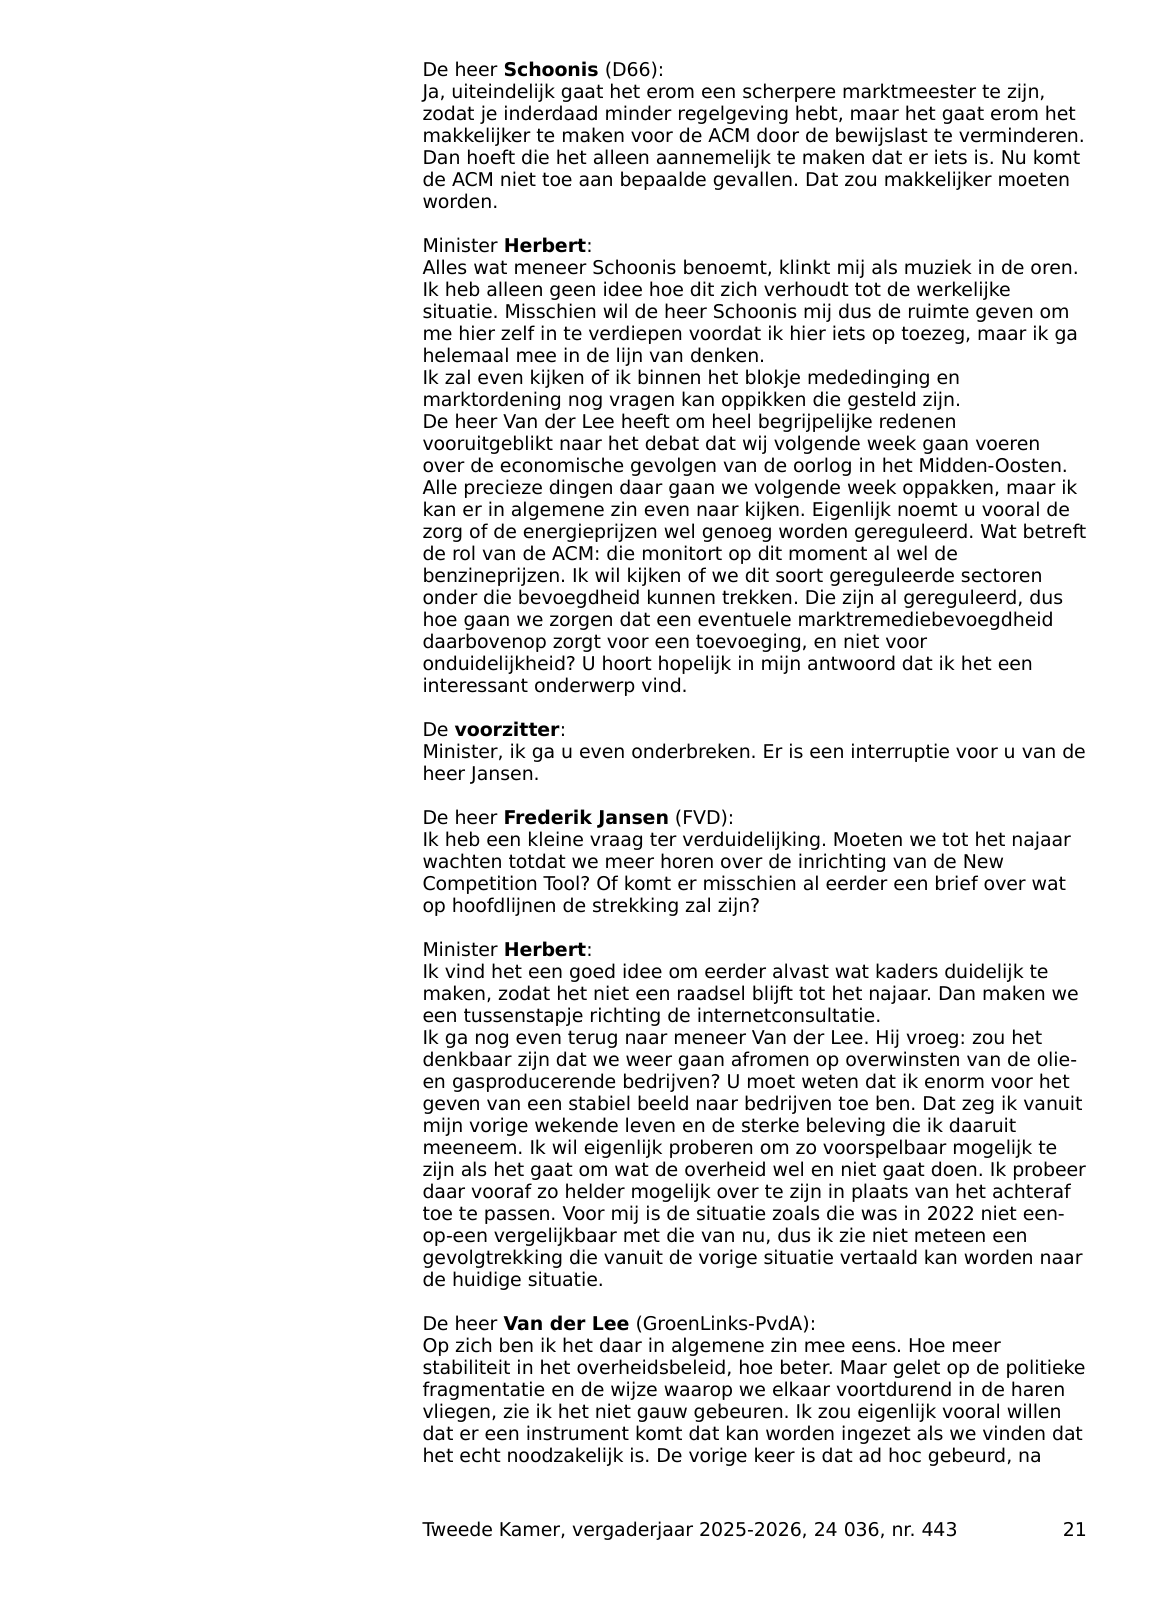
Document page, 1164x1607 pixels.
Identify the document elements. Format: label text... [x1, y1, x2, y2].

text De heer Frederik Jansen (FVD): [422, 807, 1087, 829]
text Minister Herbert: [422, 235, 1087, 257]
text Minister Herbert: [422, 939, 1087, 961]
text Minister, ik ga u even onderbreken. Er is een interruptie voor u van de heer Jansen. [422, 741, 1087, 785]
text Ik heb een kleine vraag ter verduidelijking. Moeten we tot het najaar wachten totdat we meer horen over de inrichting van de New Competition Tool? Of komt er misschien al eerder een brief over wat op hoofdlijnen de strekking zal zijn? [422, 829, 1087, 917]
text De heer Van der Lee heeft om heel begrijpelijke redenen vooruitgeblikt naar het debat dat wij volgende week gaan voeren over de economische gevolgen van de oorlog in het Midden-Oosten. Alle precieze dingen daar gaan we volgende week oppakken, maar ik kan er in algemene zin even naar kijken. Eigenlijk noemt u vooral de zorg of de energieprijzen wel genoeg worden gereguleerd. Wat betreft de rol van de ACM: die monitort op dit moment al wel de benzineprijzen. Ik wil kijken of we dit soort gereguleerde sectoren onder die bevoegdheid kunnen trekken. Die zijn al gereguleerd, dus hoe gaan we zorgen dat een eventuele marktremediebevoegdheid daarbovenop zorgt voor een toevoeging, en niet voor onduidelijkheid? U hoort hopelijk in mijn antwoord dat ik het een interessant onderwerp vind. [422, 411, 1087, 697]
text De voorzitter: [422, 719, 1087, 741]
text Ik vind het een goed idee om eerder alvast wat kaders duidelijk te maken, zodat het niet een raadsel blijft tot het najaar. Dan maken we een tussenstapje richting de internetconsultatie. [422, 961, 1087, 1027]
text De heer Van der Lee (GroenLinks-PvdA): [422, 1313, 1087, 1335]
text De heer Schoonis (D66): [422, 59, 1087, 81]
text Ja, uiteindelijk gaat het erom een scherpere marktmeester te zijn, zodat je inderdaad minder regelgeving hebt, maar het gaat erom het makkelijker te maken voor de ACM door de bewijslast te verminderen. Dan hoeft die het alleen aannemelijk te maken dat er iets is. Nu komt de ACM niet toe aan bepaalde gevallen. Dat zou makkelijker moeten worden. [422, 81, 1087, 213]
text Op zich ben ik het daar in algemene zin mee eens. Hoe meer stabiliteit in het overheidsbeleid, hoe beter. Maar gelet op de politieke fragmentatie en de wijze waarop we elkaar voortdurend in de haren vliegen, zie ik het niet gauw gebeuren. Ik zou eigenlijk vooral willen dat er een instrument komt dat kan worden ingezet als we vinden dat het echt noodzakelijk is. De vorige keer is dat ad hoc gebeurd, na [422, 1335, 1087, 1467]
text Ik ga nog even terug naar meneer Van der Lee. Hij vroeg: zou het denkbaar zijn dat we weer gaan afromen op overwinsten van de olie- en gasproducerende bedrijven? U moet weten dat ik enorm voor het geven van een stabiel beeld naar bedrijven toe ben. Dat zeg ik vanuit mijn vorige wekende leven en de sterke beleving die ik daaruit meeneem. Ik wil eigenlijk proberen om zo voorspelbaar mogelijk te zijn als het gaat om wat de overheid wel en niet gaat doen. Ik probeer daar vooraf zo helder mogelijk over te zijn in plaats van het achteraf toe te passen. Voor mij is de situatie zoals die was in 2022 niet een-op-een vergelijkbaar met die van nu, dus ik zie niet meteen een gevolgtrekking die vanuit de vorige situatie vertaald kan worden naar de huidige situatie. [422, 1027, 1087, 1291]
text Alles wat meneer Schoonis benoemt, klinkt mij als muziek in de oren. Ik heb alleen geen idee hoe dit zich verhoudt tot de werkelijke situatie. Misschien wil de heer Schoonis mij dus de ruimte geven om me hier zelf in te verdiepen voordat ik hier iets op toezeg, maar ik ga helemaal mee in de lijn van denken. [422, 257, 1087, 367]
text Ik zal even kijken of ik binnen het blokje mededinging en marktordening nog vragen kan oppikken die gesteld zijn. [422, 367, 1087, 411]
